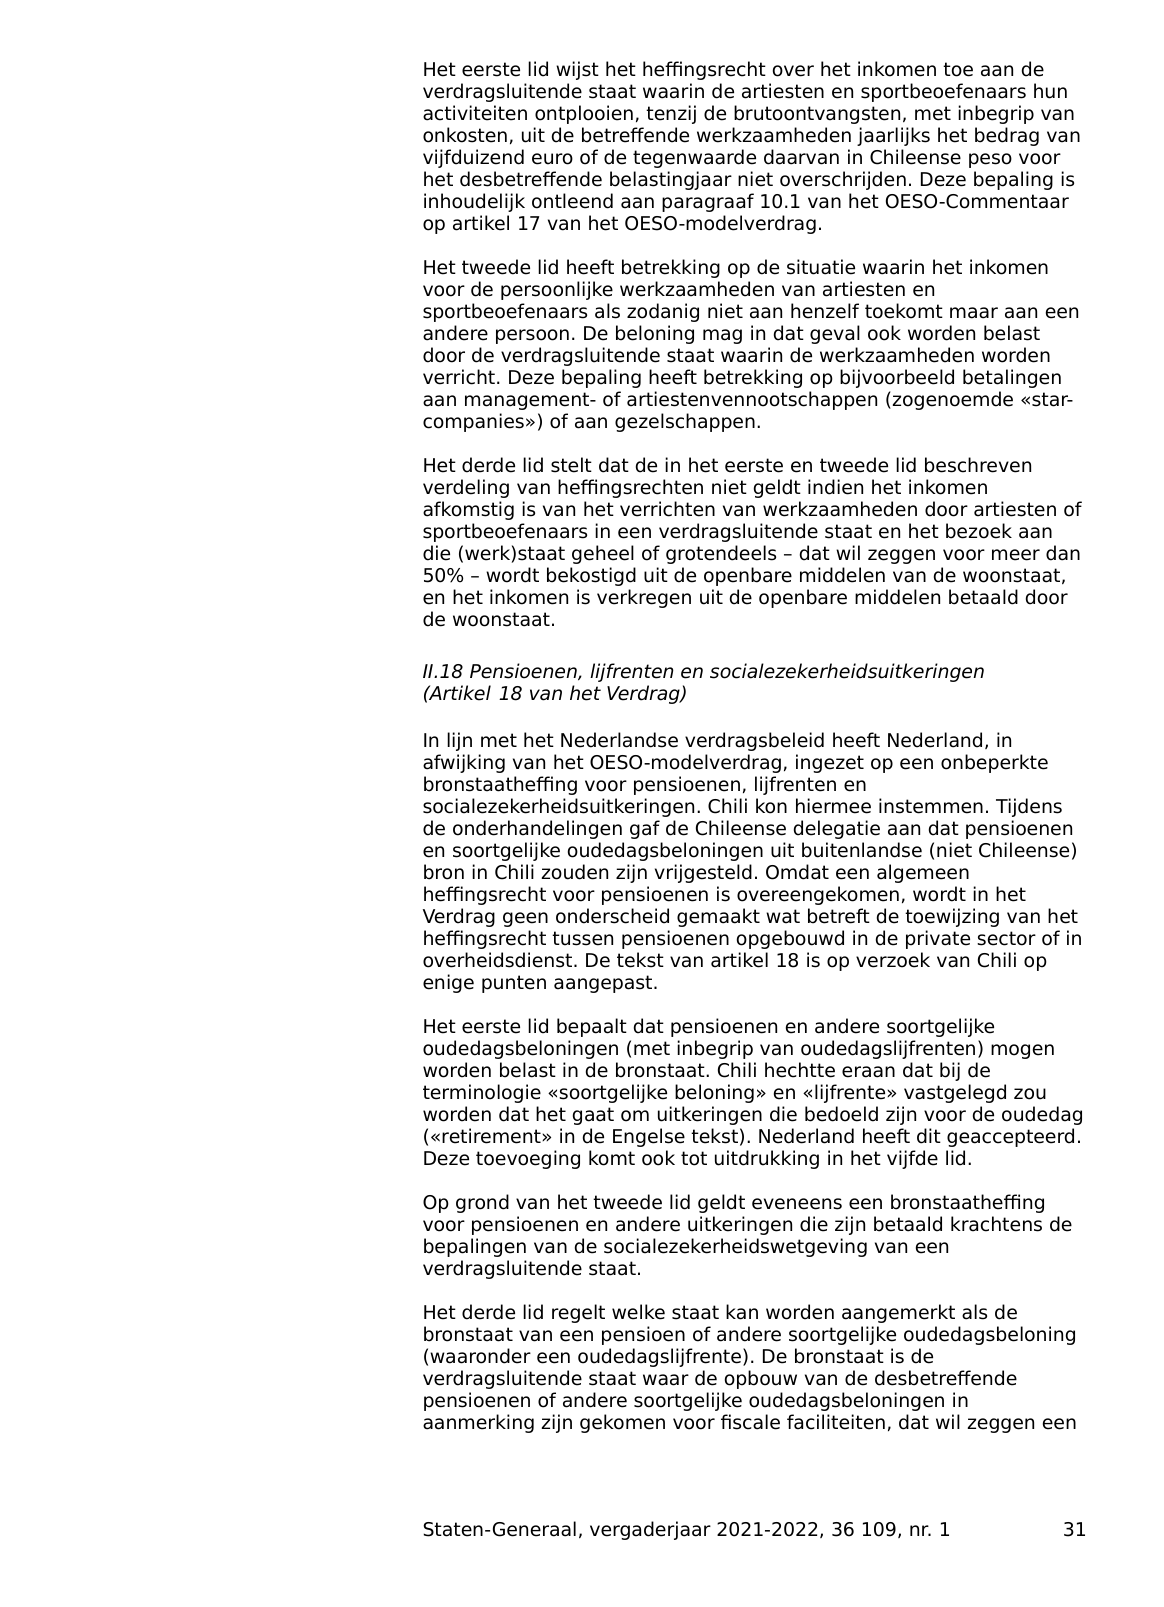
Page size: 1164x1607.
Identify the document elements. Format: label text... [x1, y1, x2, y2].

text Het tweede lid heeft betrekking op de situatie waarin het inkomen voor de persoonlijke werkzaamheden van artiesten en sportbeoefenaars als zodanig niet aan henzelf toekomt maar aan een andere persoon. De beloning mag in dat geval ook worden belast door de verdragsluitende staat waarin de werkzaamheden worden verricht. Deze bepaling heeft betrekking op bijvoorbeeld betalingen aan management- of artiestenvennootschappen (zogenoemde «star-companies») of aan gezelschappen. [422, 257, 1087, 433]
text Op grond van het tweede lid geldt eveneens een bronstaatheffing voor pensioenen en andere uitkeringen die zijn betaald krachtens de bepalingen van de socialezekerheidswetgeving van een verdragsluitende staat. [422, 1192, 1087, 1280]
text Het derde lid stelt dat de in het eerste en tweede lid beschreven verdeling van heffingsrechten niet geldt indien het inkomen afkomstig is van het verrichten van werkzaamheden door artiesten of sportbeoefenaars in een verdragsluitende staat en het bezoek aan die (werk)staat geheel of grotendeels – dat wil zeggen voor meer dan 50% – wordt bekostigd uit de openbare middelen van de woonstaat, en het inkomen is verkregen uit de openbare middelen betaald door de woonstaat. [422, 455, 1087, 631]
text Het eerste lid bepaalt dat pensioenen en andere soortgelijke oudedagsbeloningen (met inbegrip van oudedagslijfrenten) mogen worden belast in de bronstaat. Chili hechtte eraan dat bij de terminologie «soortgelijke beloning» en «lijfrente» vastgelegd zou worden dat het gaat om uitkeringen die bedoeld zijn voor de oudedag («retirement» in de Engelse tekst). Nederland heeft dit geaccepteerd. Deze toevoeging komt ook tot uitdrukking in het vijfde lid. [422, 1016, 1087, 1170]
subtitle II.18 Pensioenen, lijfrenten en socialezekerheidsuitkeringen (Artikel 18 van het Verdrag) [422, 661, 1087, 705]
text In lijn met het Nederlandse verdragsbeleid heeft Nederland, in afwijking van het OESO-modelverdrag, ingezet op een onbeperkte bronstaatheffing voor pensioenen, lijfrenten en socialezekerheidsuitkeringen. Chili kon hiermee instemmen. Tijdens de onderhandelingen gaf de Chileense delegatie aan dat pensioenen en soortgelijke oudedagsbeloningen uit buitenlandse (niet Chileense) bron in Chili zouden zijn vrijgesteld. Omdat een algemeen heffingsrecht voor pensioenen is overeengekomen, wordt in het Verdrag geen onderscheid gemaakt wat betreft de toewijzing van het heffingsrecht tussen pensioenen opgebouwd in de private sector of in overheidsdienst. De tekst van artikel 18 is op verzoek van Chili op enige punten aangepast. [422, 730, 1087, 994]
text Het derde lid regelt welke staat kan worden aangemerkt als de bronstaat van een pensioen of andere soortgelijke oudedagsbeloning (waaronder een oudedagslijfrente). De bronstaat is de verdragsluitende staat waar de opbouw van de desbetreffende pensioenen of andere soortgelijke oudedagsbeloningen in aanmerking zijn gekomen voor fiscale faciliteiten, dat wil zeggen een [422, 1302, 1087, 1434]
text Het eerste lid wijst het heffingsrecht over het inkomen toe aan de verdragsluitende staat waarin de artiesten en sportbeoefenaars hun activiteiten ontplooien, tenzij de brutoontvangsten, met inbegrip van onkosten, uit de betreffende werkzaamheden jaarlijks het bedrag van vijfduizend euro of de tegenwaarde daarvan in Chileense peso voor het desbetreffende belastingjaar niet overschrijden. Deze bepaling is inhoudelijk ontleend aan paragraaf 10.1 van het OESO-Commentaar op artikel 17 van het OESO-modelverdrag. [422, 59, 1087, 235]
